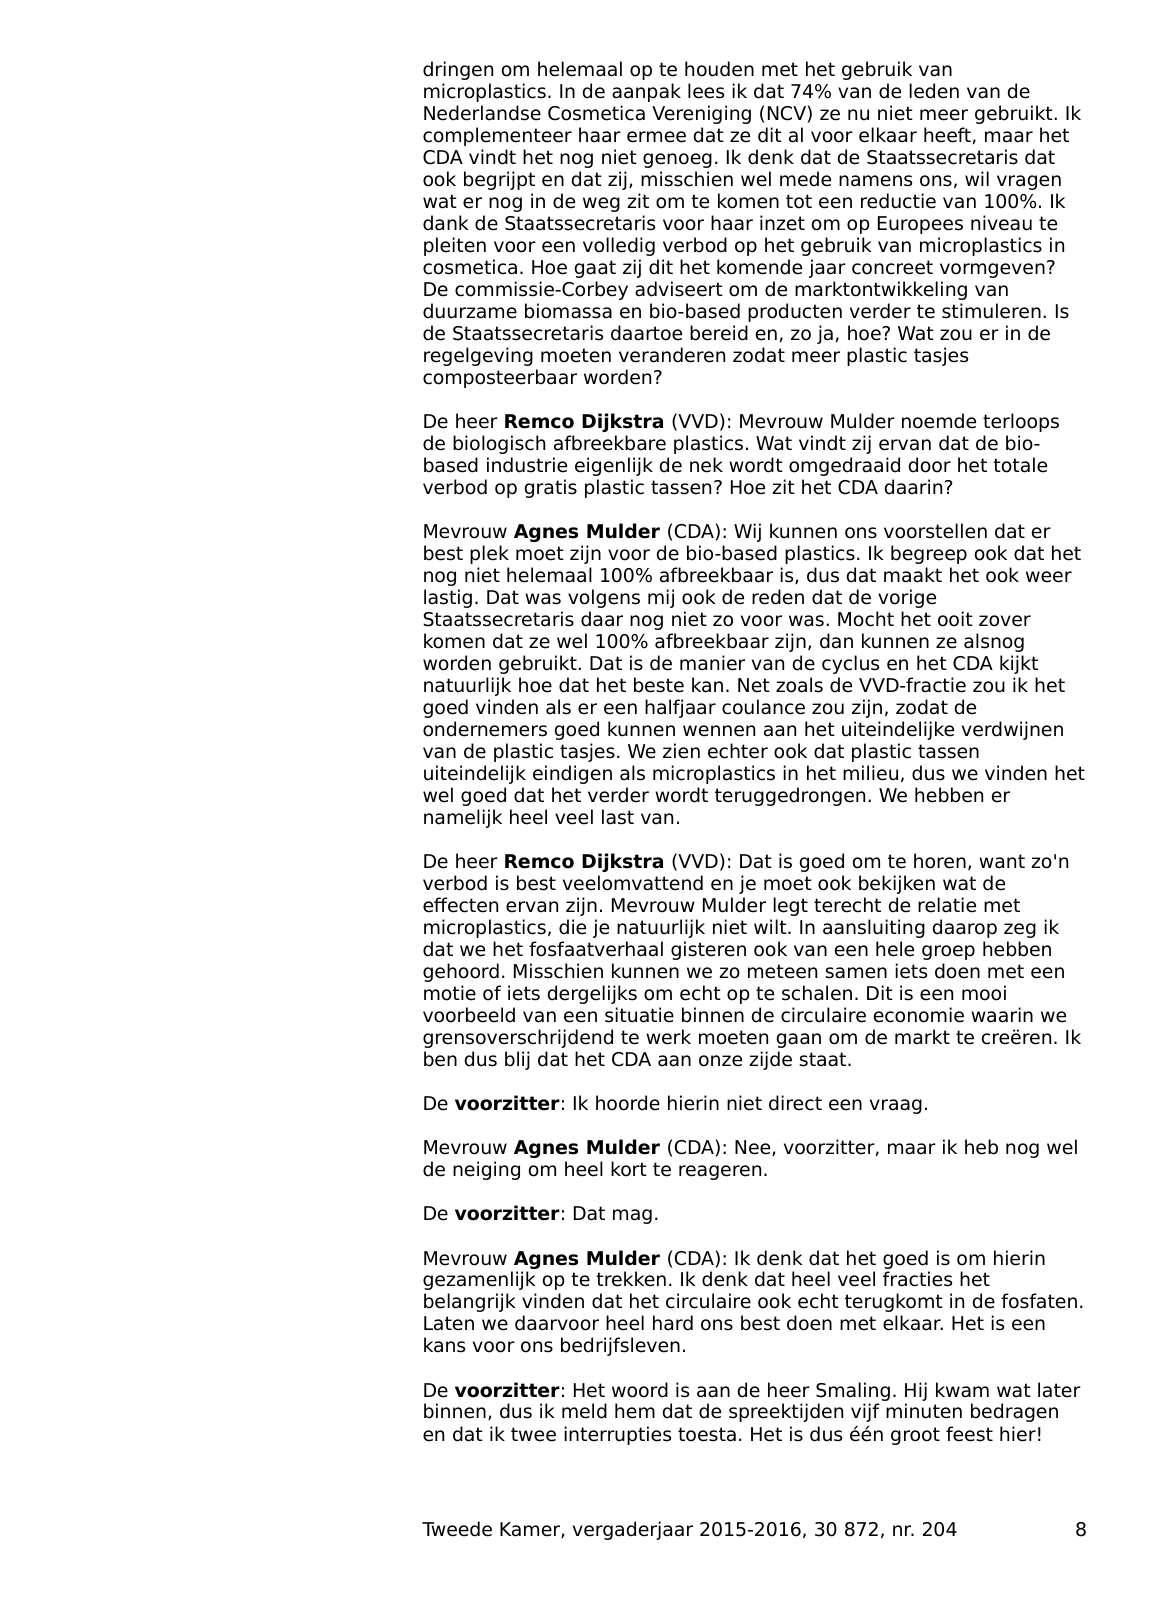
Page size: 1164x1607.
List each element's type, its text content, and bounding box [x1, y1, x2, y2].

text Mevrouw Agnes Mulder (CDA): Wij kunnen ons voorstellen dat er best plek moet zijn voor de bio-based plastics. Ik begreep ook dat het nog niet helemaal 100% afbreekbaar is, dus dat maakt het ook weer lastig. Dat was volgens mij ook de reden dat de vorige Staatssecretaris daar nog niet zo voor was. Mocht het ooit zover komen dat ze wel 100% afbreekbaar zijn, dan kunnen ze alsnog worden gebruikt. Dat is de manier van de cyclus en het CDA kijkt natuurlijk hoe dat het beste kan. Net zoals de VVD-fractie zou ik het goed vinden als er een halfjaar coulance zou zijn, zodat de ondernemers goed kunnen wennen aan het uiteindelijke verdwijnen van de plastic tasjes. We zien echter ook dat plastic tassen uiteindelijk eindigen als microplastics in het milieu, dus we vinden het wel goed dat het verder wordt teruggedrongen. We hebben er namelijk heel veel last van. [422, 521, 1087, 829]
text De heer Remco Dijkstra (VVD): Mevrouw Mulder noemde terloops de biologisch afbreekbare plastics. Wat vindt zij ervan dat de bio-based industrie eigenlijk de nek wordt omgedraaid door het totale verbod op gratis plastic tassen? Hoe zit het CDA daarin? [422, 411, 1087, 499]
text De commissie-Corbey adviseert om de marktontwikkeling van duurzame biomassa en bio-based producten verder te stimuleren. Is de Staatssecretaris daartoe bereid en, zo ja, hoe? Wat zou er in de regelgeving moeten veranderen zodat meer plastic tasjes composteerbaar worden? [422, 279, 1087, 389]
text De voorzitter: Dat mag. [422, 1203, 1087, 1225]
text De heer Remco Dijkstra (VVD): Dat is goed om te horen, want zo'n verbod is best veelomvattend en je moet ook bekijken wat de effecten ervan zijn. Mevrouw Mulder legt terecht de relatie met microplastics, die je natuurlijk niet wilt. In aansluiting daarop zeg ik dat we het fosfaatverhaal gisteren ook van een hele groep hebben gehoord. Misschien kunnen we zo meteen samen iets doen met een motie of iets dergelijks om echt op te schalen. Dit is een mooi voorbeeld van een situatie binnen de circulaire economie waarin we grensoverschrijdend te werk moeten gaan om de markt te creëren. Ik ben dus blij dat het CDA aan onze zijde staat. [422, 851, 1087, 1071]
text De voorzitter: Ik hoorde hierin niet direct een vraag. [422, 1093, 1087, 1115]
text dringen om helemaal op te houden met het gebruik van microplastics. In de aanpak lees ik dat 74% van de leden van de Nederlandse Cosmetica Vereniging (NCV) ze nu niet meer gebruikt. Ik complementeer haar ermee dat ze dit al voor elkaar heeft, maar het CDA vindt het nog niet genoeg. Ik denk dat de Staatssecretaris dat ook begrijpt en dat zij, misschien wel mede namens ons, wil vragen wat er nog in de weg zit om te komen tot een reductie van 100%. Ik dank de Staatssecretaris voor haar inzet om op Europees niveau te pleiten voor een volledig verbod op het gebruik van microplastics in cosmetica. Hoe gaat zij dit het komende jaar concreet vormgeven? [422, 59, 1087, 279]
text Mevrouw Agnes Mulder (CDA): Nee, voorzitter, maar ik heb nog wel de neiging om heel kort te reageren. [422, 1137, 1087, 1181]
text Mevrouw Agnes Mulder (CDA): Ik denk dat het goed is om hierin gezamenlijk op te trekken. Ik denk dat heel veel fracties het belangrijk vinden dat het circulaire ook echt terugkomt in de fosfaten. Laten we daarvoor heel hard ons best doen met elkaar. Het is een kans voor ons bedrijfsleven. [422, 1247, 1087, 1357]
text De voorzitter: Het woord is aan de heer Smaling. Hij kwam wat later binnen, dus ik meld hem dat de spreektijden vijf minuten bedragen en dat ik twee interrupties toesta. Het is dus één groot feest hier! [422, 1379, 1087, 1445]
